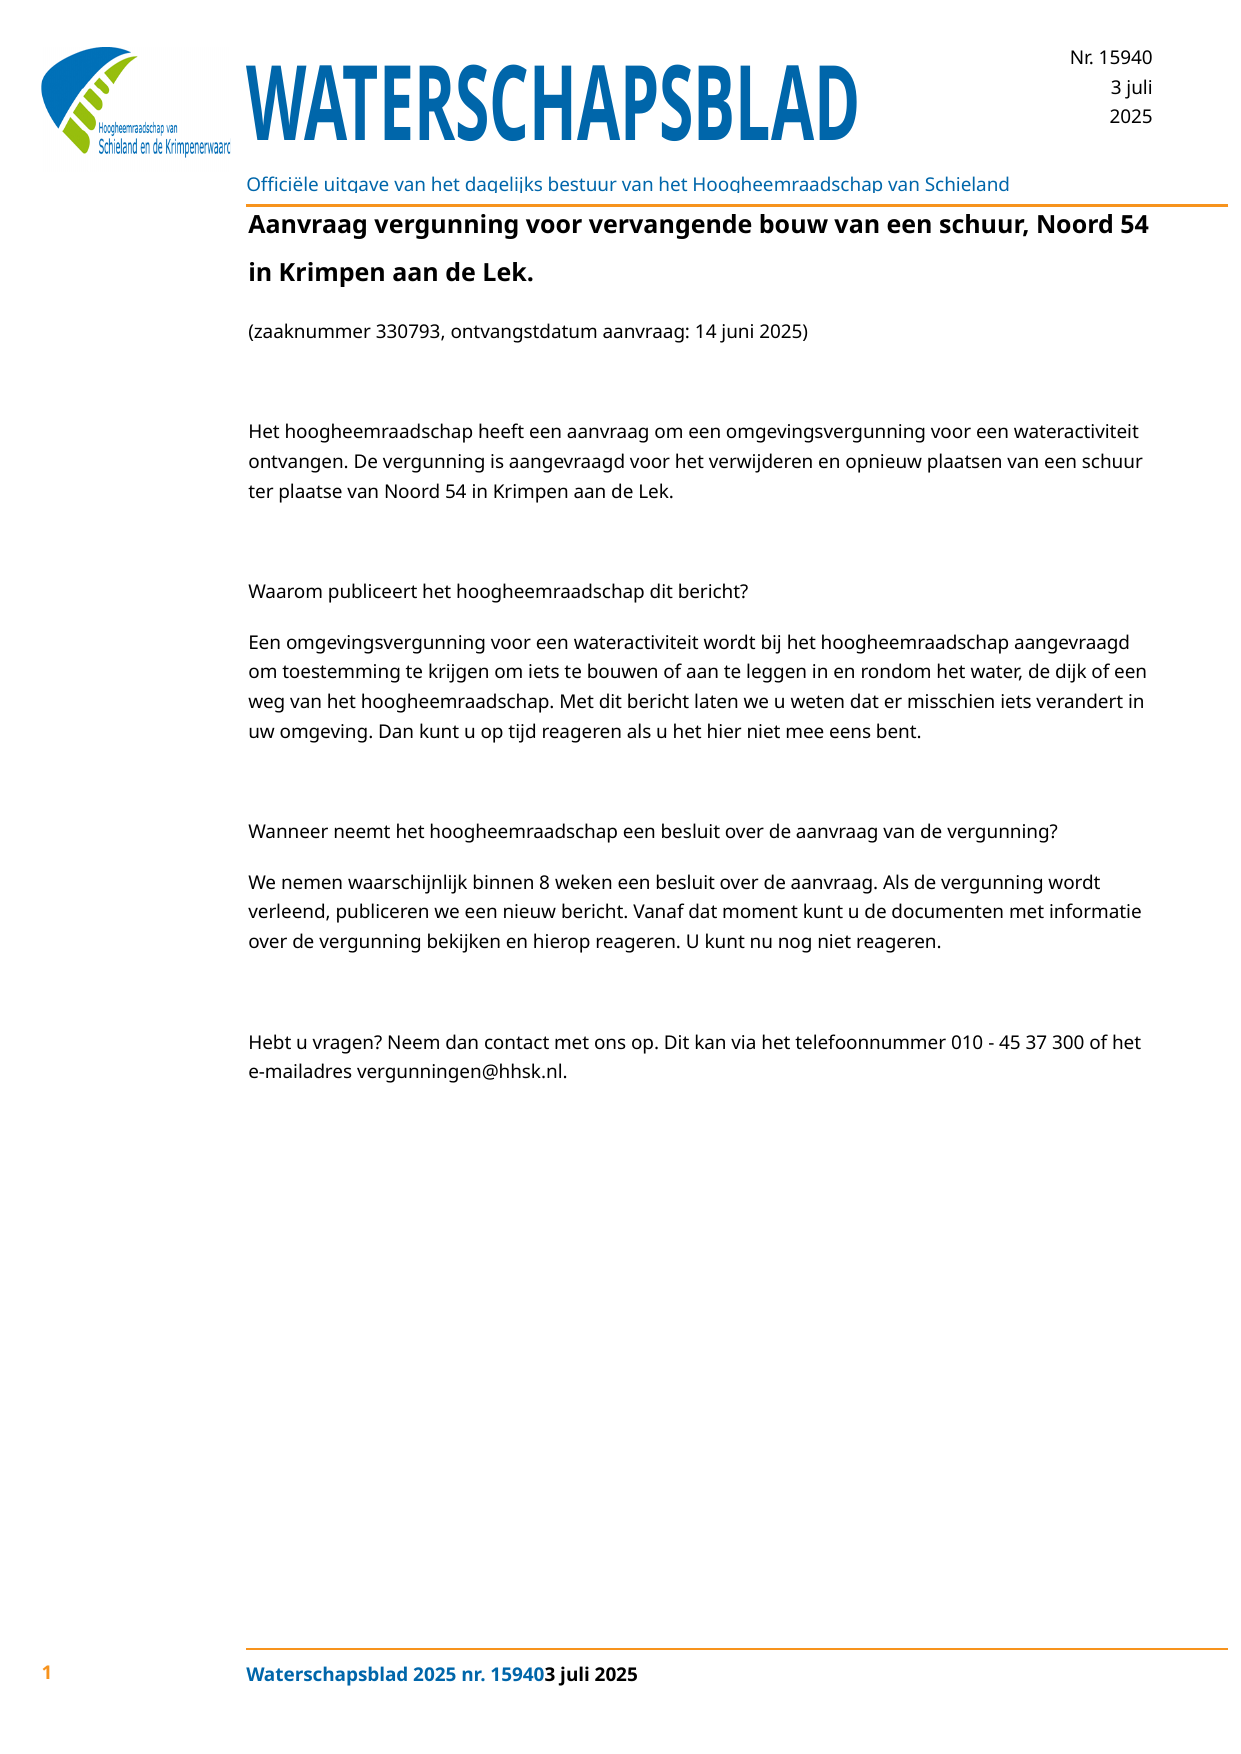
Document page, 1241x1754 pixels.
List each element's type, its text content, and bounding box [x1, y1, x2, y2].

text Een omgevingsvergunning voor een wateractiviteit wordt bij het hoogheemraadschap aangevraagd om toestemming te krijgen om iets te bouwen of aan te leggen in en rondom het water, de dijk of een weg van het hoogheemraadschap. Met dit bericht laten we u weten dat er misschien iets verandert in uw omgeving. Dan kunt u op tijd reageren als u het hier niet mee eens bent. [248, 629, 1152, 744]
text Wanneer neemt het hoogheemraadschap een besluit over de aanvraag van de vergunning? [248, 819, 1152, 844]
text Aanvraag vergunning voor vervangende bouw van een schuur, Noord 54 in Krimpen aan de Lek. [248, 207, 1152, 288]
text Het hoogheemraadschap heeft een aanvraag om een omgevingsvergunning voor een wateractiviteit ontvangen. De vergunning is aangevraagd voor het verwijderen en opnieuw plaatsen van een schuur ter plaatse van Noord 54 in Krimpen aan de Lek. [248, 419, 1152, 504]
text We nemen waarschijnlijk binnen 8 weken een besluit over de aanvraag. Als de vergunning wordt verleend, publiceren we een nieuw bericht. Vanaf dat moment kunt u de documenten met informatie over de vergunning bekijken en hierop reageren. U kunt nu nog niet reageren. [248, 869, 1152, 954]
text Hebt u vragen? Neem dan contact met ons op. Dit kan via het telefoonnummer 010 - 45 37 300 of het e-mailadres vergunningen@hhsk.nl. [248, 1029, 1152, 1084]
text (zaaknummer 330793, ontvangstdatum aanvraag: 14 juni 2025) [248, 318, 1152, 344]
picture [41, 47, 231, 172]
text Waarom publiceert het hoogheemraadschap dit bericht? [248, 579, 1152, 604]
